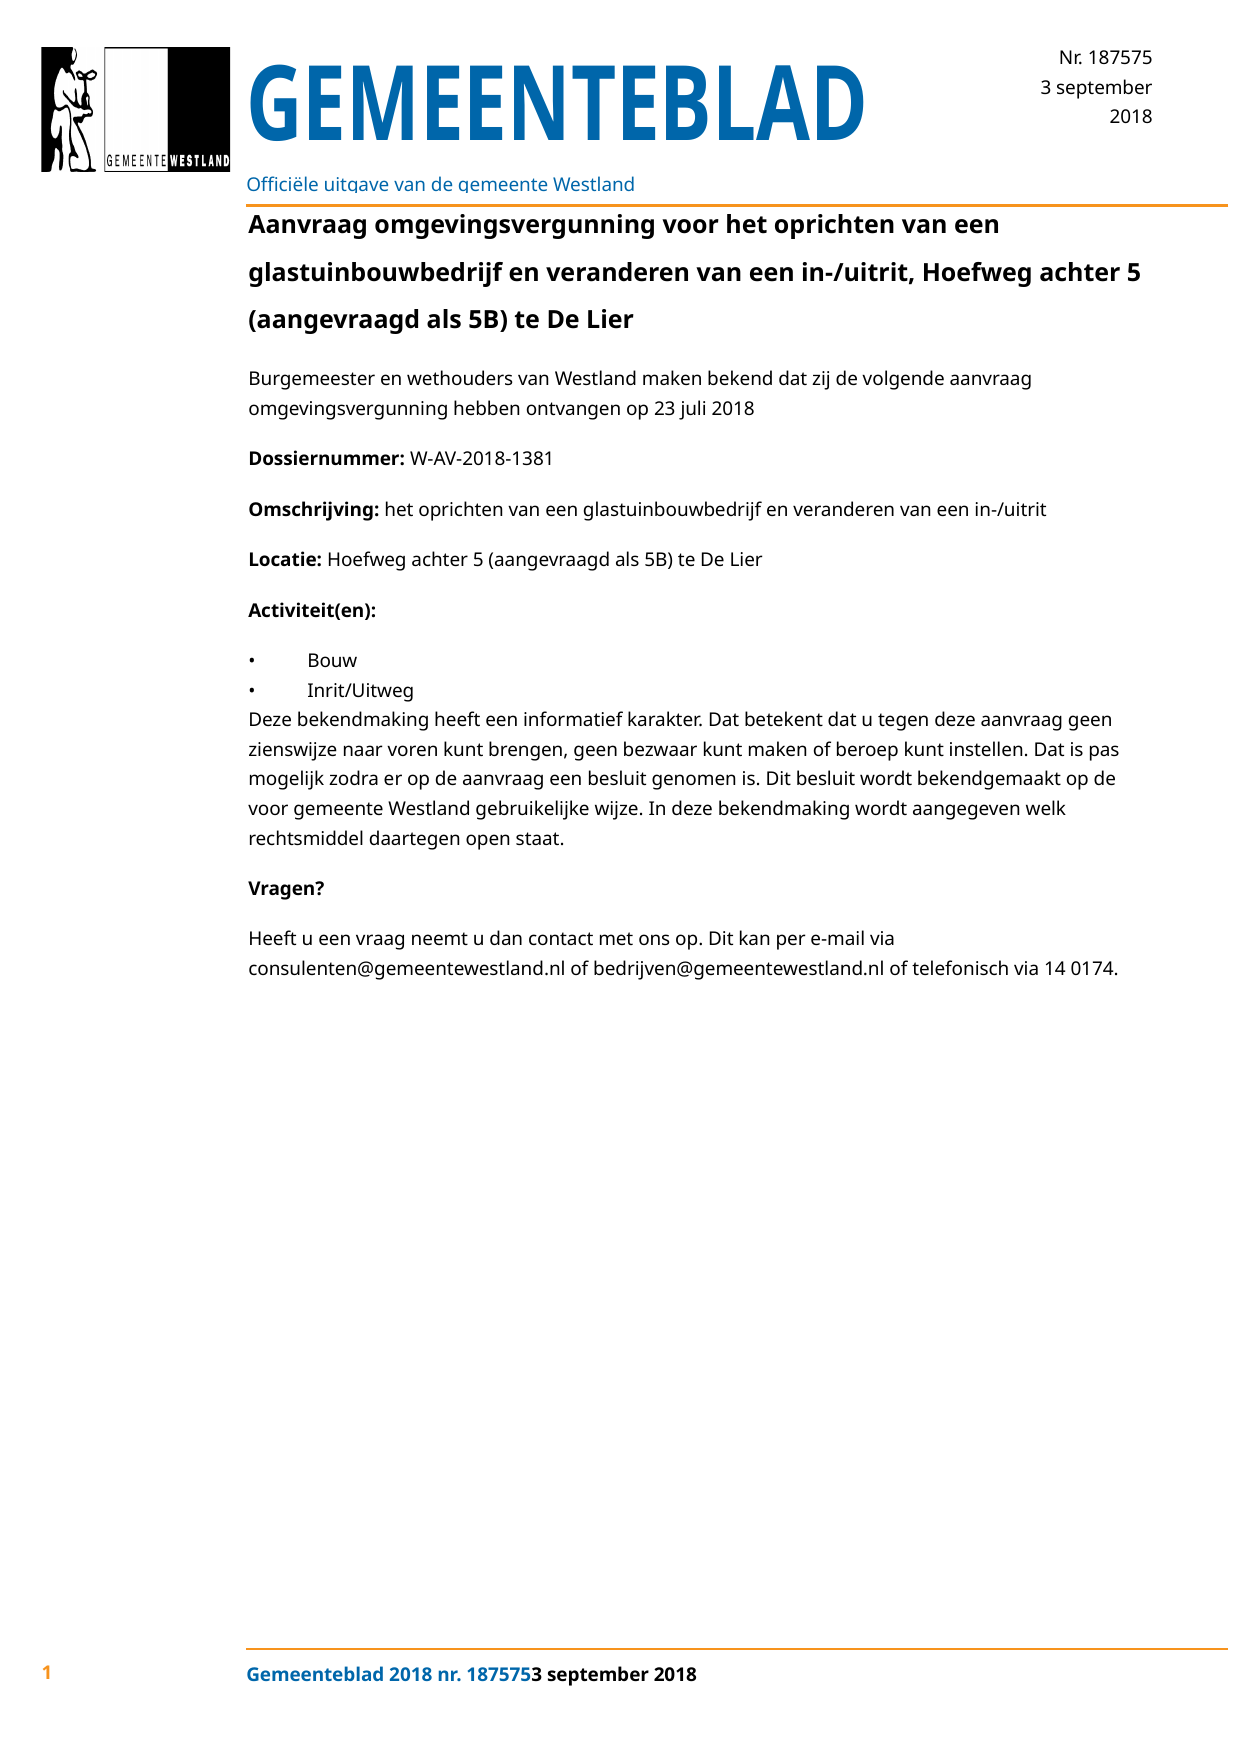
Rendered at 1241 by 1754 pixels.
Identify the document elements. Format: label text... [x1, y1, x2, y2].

text Deze bekendmaking heeft een informatief karakter. Dat betekent dat u tegen deze aanvraag geen zienswijze naar voren kunt brengen, geen bezwaar kunt maken of beroep kunt instellen. Dat is pas mogelijk zodra er op de aanvraag een besluit genomen is. Dit besluit wordt bekendgemaakt op de voor gemeente Westland gebruikelijke wijze. In deze bekendmaking wordt aangegeven welk rechtsmiddel daartegen open staat. [248, 706, 1152, 850]
text Burgemeester en wethouders van Westland maken bekend dat zij de volgende aanvraag omgevingsvergunning hebben ontvangen op 23 juli 2018 [248, 366, 1152, 421]
text Heeft u een vraag neemt u dan contact met ons op. Dit kan per e-mail via consulenten@gemeentewestland.nl of bedrijven@gemeentewestland.nl of telefonisch via 14 0174. [248, 926, 1152, 981]
text Vragen? [248, 875, 1152, 901]
list Bouw [248, 647, 1152, 673]
text Activiteit(en): [248, 597, 1152, 622]
text Locatie: Hoefweg achter 5 (aangevraagd als 5B) te De Lier [248, 546, 1152, 572]
list Inrit/Uitweg [248, 677, 1152, 702]
text Aanvraag omgevingsvergunning voor het oprichten van een glastuinbouwbedrijf en veranderen van een in-/uitrit, Hoefweg achter 5 (aangevraagd als 5B) te De Lier [248, 207, 1152, 336]
text Omschrijving: het oprichten van een glastuinbouwbedrijf en veranderen van een in-/uitrit [248, 496, 1152, 522]
text Dossiernummer: W-AV-2018-1381 [248, 446, 1152, 471]
picture [41, 47, 231, 172]
